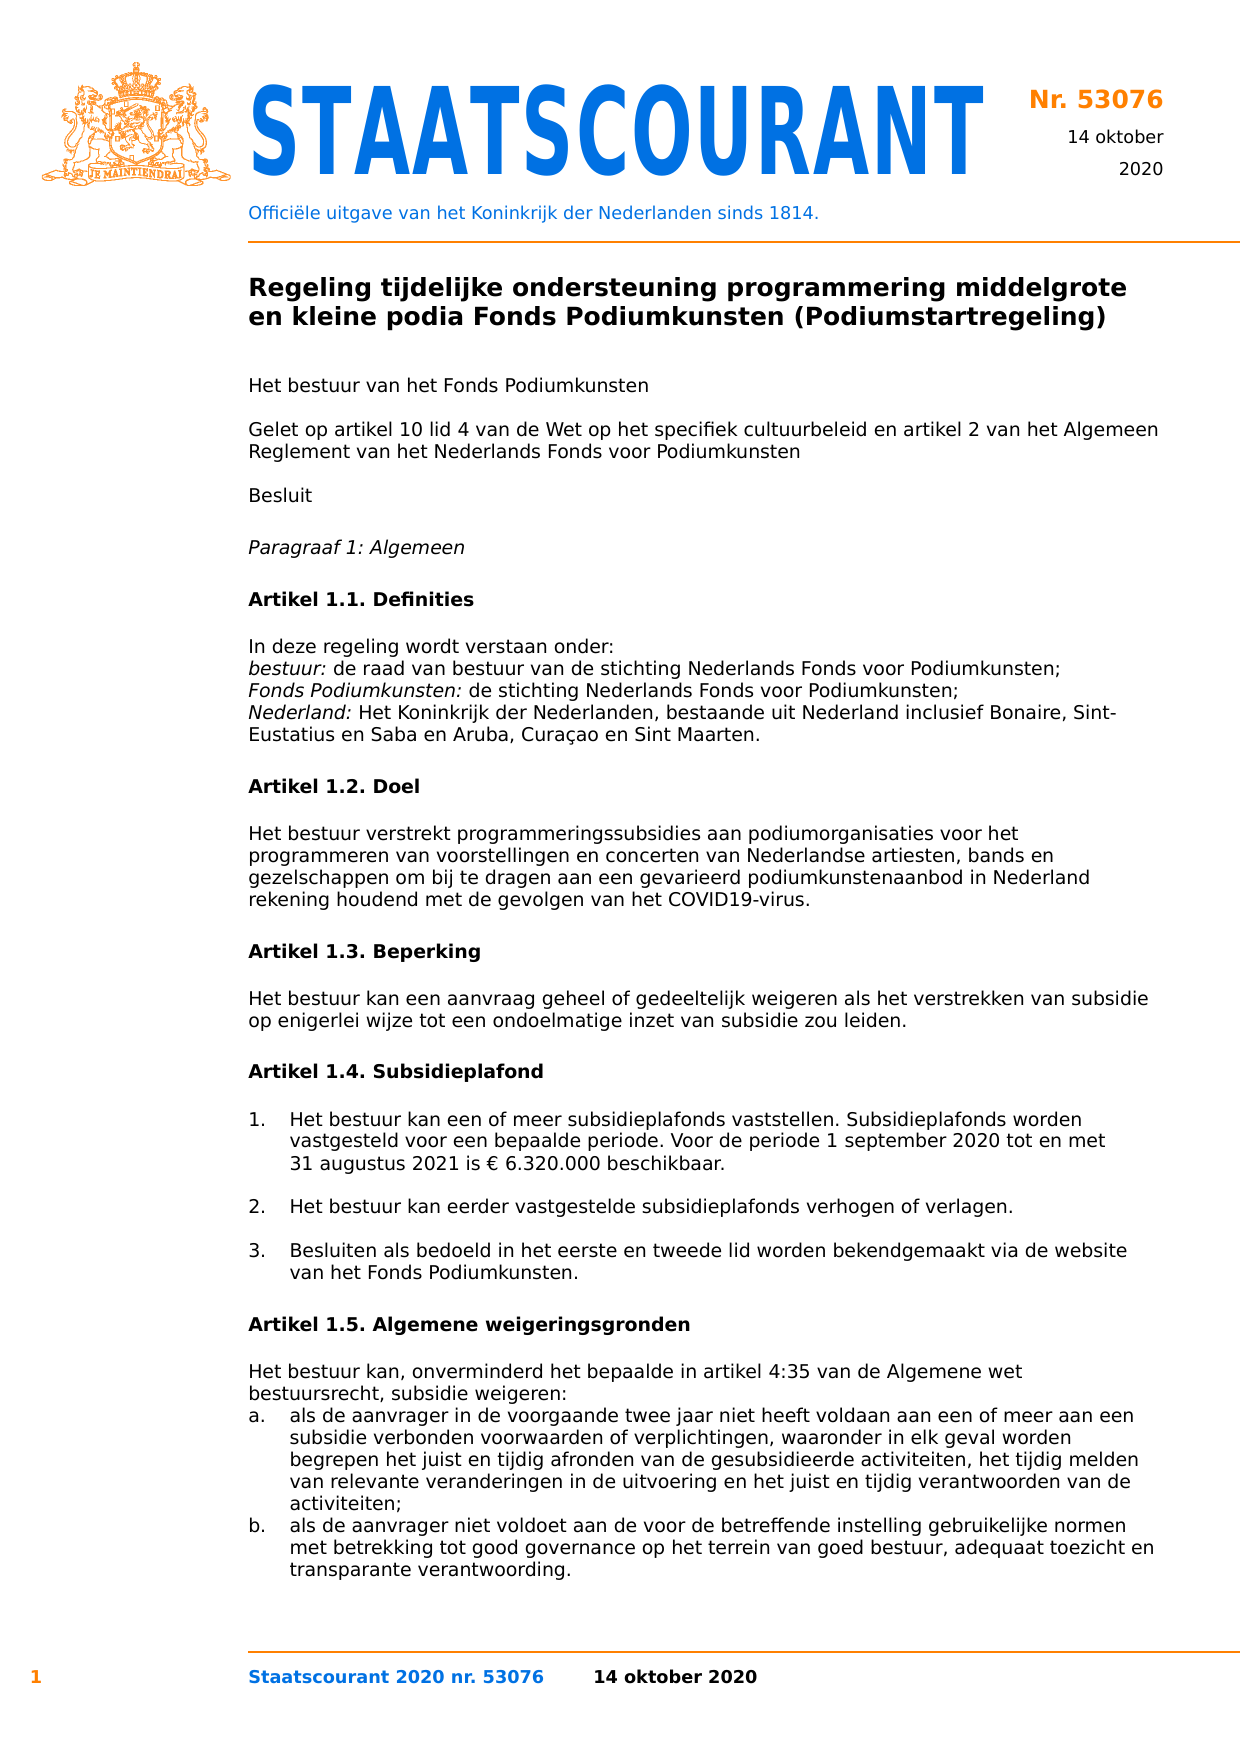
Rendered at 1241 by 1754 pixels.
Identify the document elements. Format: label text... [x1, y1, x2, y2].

subtitle Artikel 1.5. Algemene weigeringsgronden [248, 1314, 1163, 1336]
subtitle Regeling tijdelijke ondersteuning programmering middelgrote en kleine podia Fonds Podiumkunsten (Podiumstartregeling) [248, 273, 1163, 331]
text Gelet op artikel 10 lid 4 van de Wet op het specifiek cultuurbeleid en artikel 2 van het Algemeen Reglement van het Nederlands Fonds voor Podiumkunsten [248, 419, 1163, 463]
table_cell Officiële uitgave van het Koninkrijk der Nederlanden sinds 1814. [248, 203, 1240, 241]
subtitle Artikel 1.2. Doel [248, 776, 1163, 798]
text In deze regeling wordt verstaan onder: [248, 636, 1163, 658]
picture [41, 62, 231, 186]
subtitle Paragraaf 1: Algemeen [248, 537, 1163, 559]
text Het bestuur kan een aanvraag geheel of gedeeltelijk weigeren als het verstrekken van subsidie op enigerlei wijze tot een ondoelmatige inzet van subsidie zou leiden. [248, 987, 1163, 1031]
subtitle Artikel 1.4. Subsidieplafond [248, 1061, 1163, 1083]
text 1. Het bestuur kan een of meer subsidieplafonds vaststellen. Subsidieplafonds worden vastgesteld voor een bepaalde periode. Voor de periode 1 september 2020 tot en met 31 augustus 2021 is € 6.320.000 beschikbaar. [248, 1108, 1163, 1174]
text Het bestuur verstrekt programmeringssubsidies aan podiumorganisaties voor het programmeren van voorstellingen en concerten van Nederlandse artiesten, bands en gezelschappen om bij te dragen aan een gevarieerd podiumkunstenaanbod in Nederland rekening houdend met de gevolgen van het COVID19-virus. [248, 823, 1163, 911]
subtitle Artikel 1.1. Definities [248, 589, 1163, 611]
text Het bestuur kan, onverminderd het bepaalde in artikel 4:35 van de Algemene wet bestuursrecht, subsidie weigeren: [248, 1361, 1163, 1405]
text Fonds Podiumkunsten: de stichting Nederlands Fonds voor Podiumkunsten; [248, 680, 1163, 702]
table_cell 2020 [998, 153, 1240, 203]
text 3. Besluiten als bedoeld in het eerste en tweede lid worden bekendgemaakt via de website van het Fonds Podiumkunsten. [248, 1240, 1163, 1284]
subtitle Artikel 1.3. Beperking [248, 941, 1163, 962]
text Besluit [248, 485, 1163, 507]
table_header STAATSCOURANT [248, 62, 998, 203]
text Nederland: Het Koninkrijk der Nederlanden, bestaande uit Nederland inclusief Bonaire, Sint-Eustatius en Saba en Aruba, Curaçao en Sint Maarten. [248, 702, 1163, 746]
table_cell 14 oktober [998, 121, 1240, 153]
text 2. Het bestuur kan eerder vastgestelde subsidieplafonds verhogen of verlagen. [248, 1196, 1163, 1218]
text bestuur: de raad van bestuur van de stichting Nederlands Fonds voor Podiumkunsten; [248, 658, 1163, 680]
text b. als de aanvrager niet voldoet aan de voor de betreffende instelling gebruikelijke normen met betrekking tot good governance op het terrein van goed bestuur, adequaat toezicht en transparante verantwoording. [248, 1515, 1163, 1581]
table_header [25, 62, 248, 241]
table_header Nr. 53076 [998, 62, 1240, 121]
text Het bestuur van het Fonds Podiumkunsten [248, 375, 1163, 397]
text a. als de aanvrager in de voorgaande twee jaar niet heeft voldaan aan een of meer aan een subsidie verbonden voorwaarden of verplichtingen, waaronder in elk geval worden begrepen het juist en tijdig afronden van de gesubsidieerde activiteiten, het tijdig melden van relevante veranderingen in de uitvoering en het juist en tijdig verantwoorden van de activiteiten; [248, 1405, 1163, 1515]
